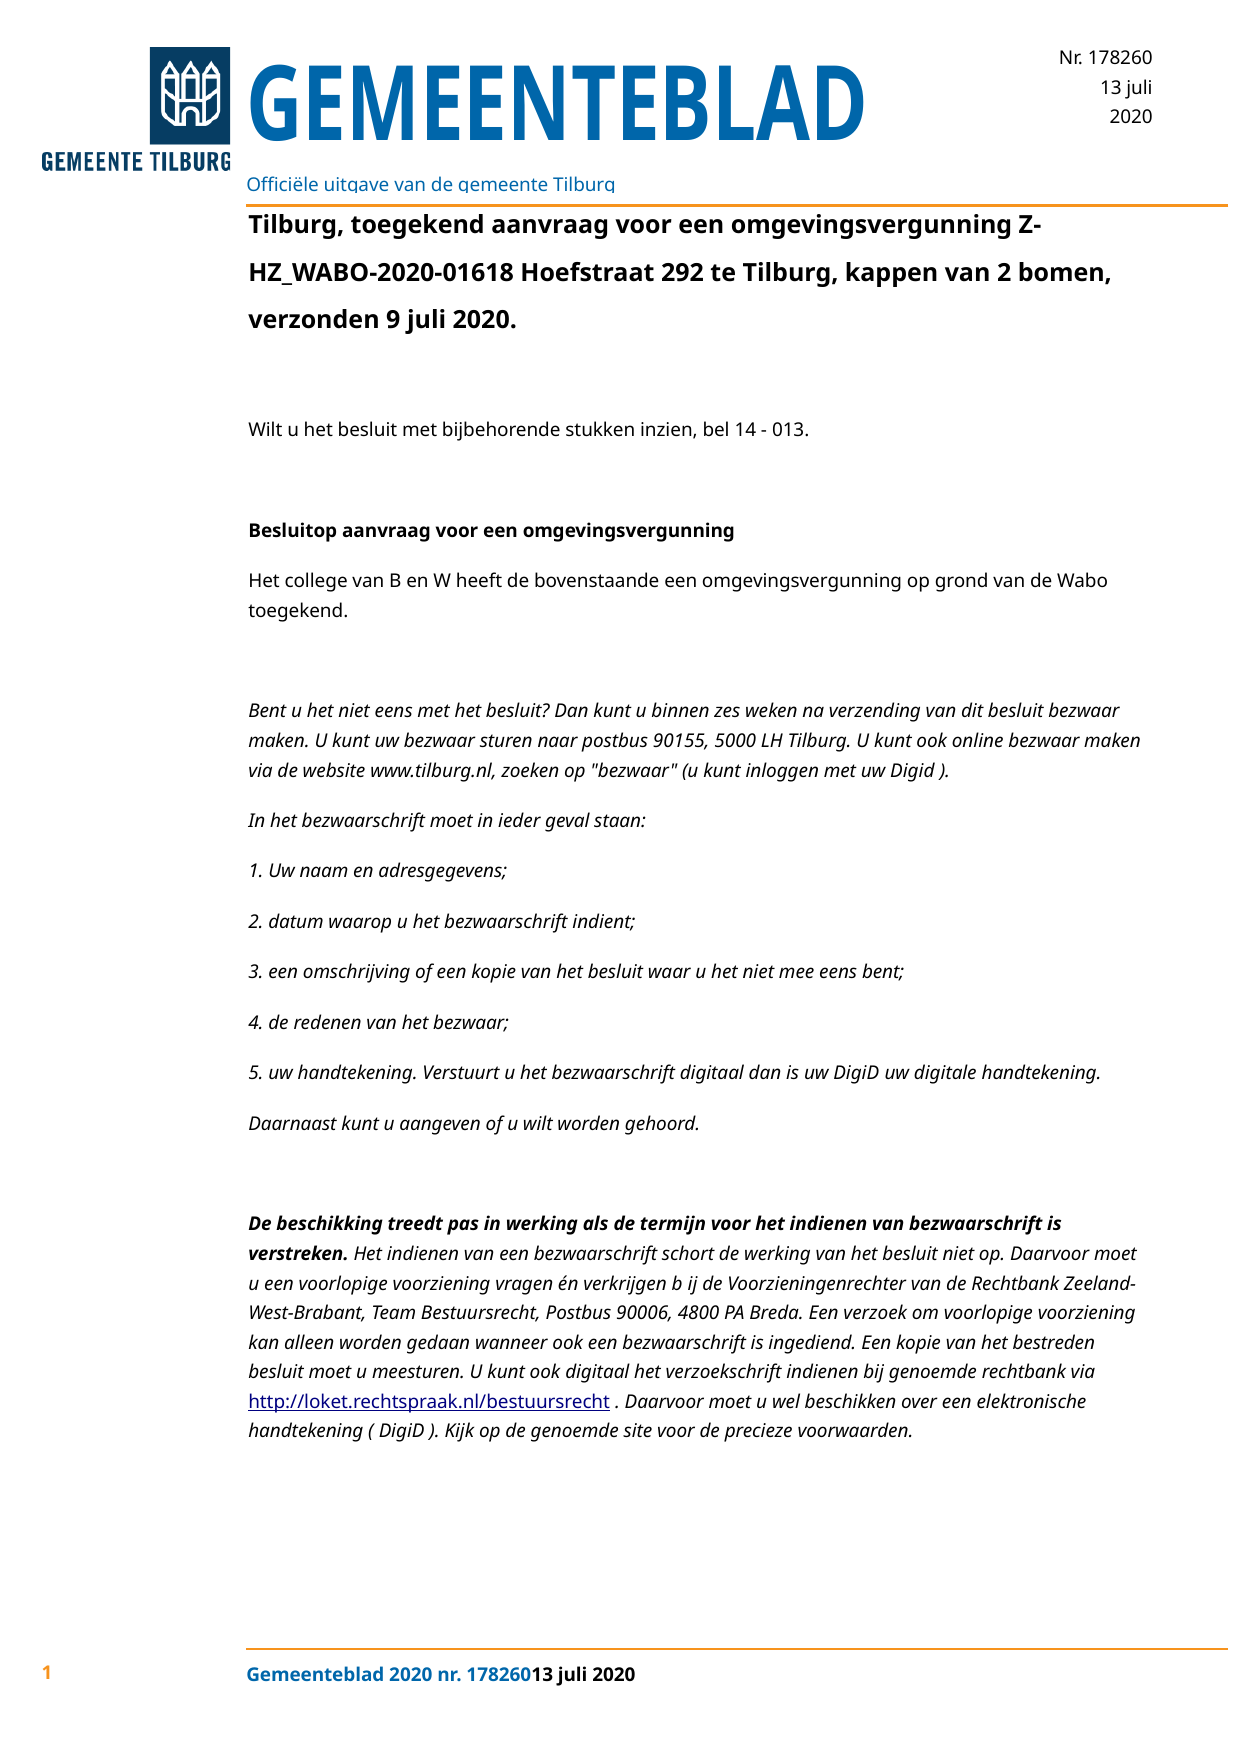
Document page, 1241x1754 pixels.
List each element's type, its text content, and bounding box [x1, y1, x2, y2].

text Wilt u het besluit met bijbehorende stukken inzien, bel 14 - 013. [248, 416, 1152, 442]
text 1. Uw naam en adresgegevens; [248, 858, 1152, 883]
text 5. uw handtekening. Verstuurt u het bezwaarschrift digitaal dan is uw DigiD uw digitale handtekening. [248, 1059, 1152, 1085]
text 4. de redenen van het bezwaar; [248, 1009, 1152, 1034]
text 3. een omschrijving of een kopie van het besluit waar u het niet mee eens bent; [248, 958, 1152, 984]
text Bent u het niet eens met het besluit? Dan kunt u binnen zes weken na verzending van dit besluit bezwaar maken. U kunt uw bezwaar sturen naar postbus 90155, 5000 LH Tilburg. U kunt ook online bezwaar maken via de website www.tilburg.nl, zoeken op "bezwaar" (u kunt inloggen met uw Digid ). [248, 698, 1152, 782]
text Daarnaast kunt u aangeven of u wilt worden gehoord. [248, 1110, 1152, 1135]
text Het college van B en W heeft de bovenstaande een omgevingsvergunning op grond van de Wabo toegekend. [248, 567, 1152, 622]
text De beschikking treedt pas in werking als de termijn voor het indienen van bezwaarschrift is verstreken. Het indienen van een bezwaarschrift schort de werking van het besluit niet op. Daarvoor moet u een voorlopige voorziening vragen én verkrijgen b ij de Voorzieningenrechter van de Rechtbank Zeeland-West-Brabant, Team Bestuursrecht, Postbus 90006, 4800 PA Breda. Een verzoek om voorlopige voorziening kan alleen worden gedaan wanneer ook een bezwaarschrift is ingediend. Een kopie van het bestreden besluit moet u meesturen. U kunt ook digitaal het verzoekschrift indienen bij genoemde rechtbank via http://loket.rechtspraak.nl/bestuursrecht . Daarvoor moet u wel beschikken over een elektronische handtekening ( DigiD ). Kijk op de genoemde site voor de precieze voorwaarden. [248, 1211, 1152, 1443]
text In het bezwaarschrift moet in ieder geval staan: [248, 807, 1152, 833]
picture [41, 47, 231, 172]
text 2. datum waarop u het bezwaarschrift indient; [248, 908, 1152, 934]
text Besluitop aanvraag voor een omgevingsvergunning [248, 517, 1152, 542]
text Tilburg, toegekend aanvraag voor een omgevingsvergunning Z-HZ_WABO-2020-01618 Hoefstraat 292 te Tilburg, kappen van 2 bomen, verzonden 9 juli 2020. [248, 207, 1152, 336]
